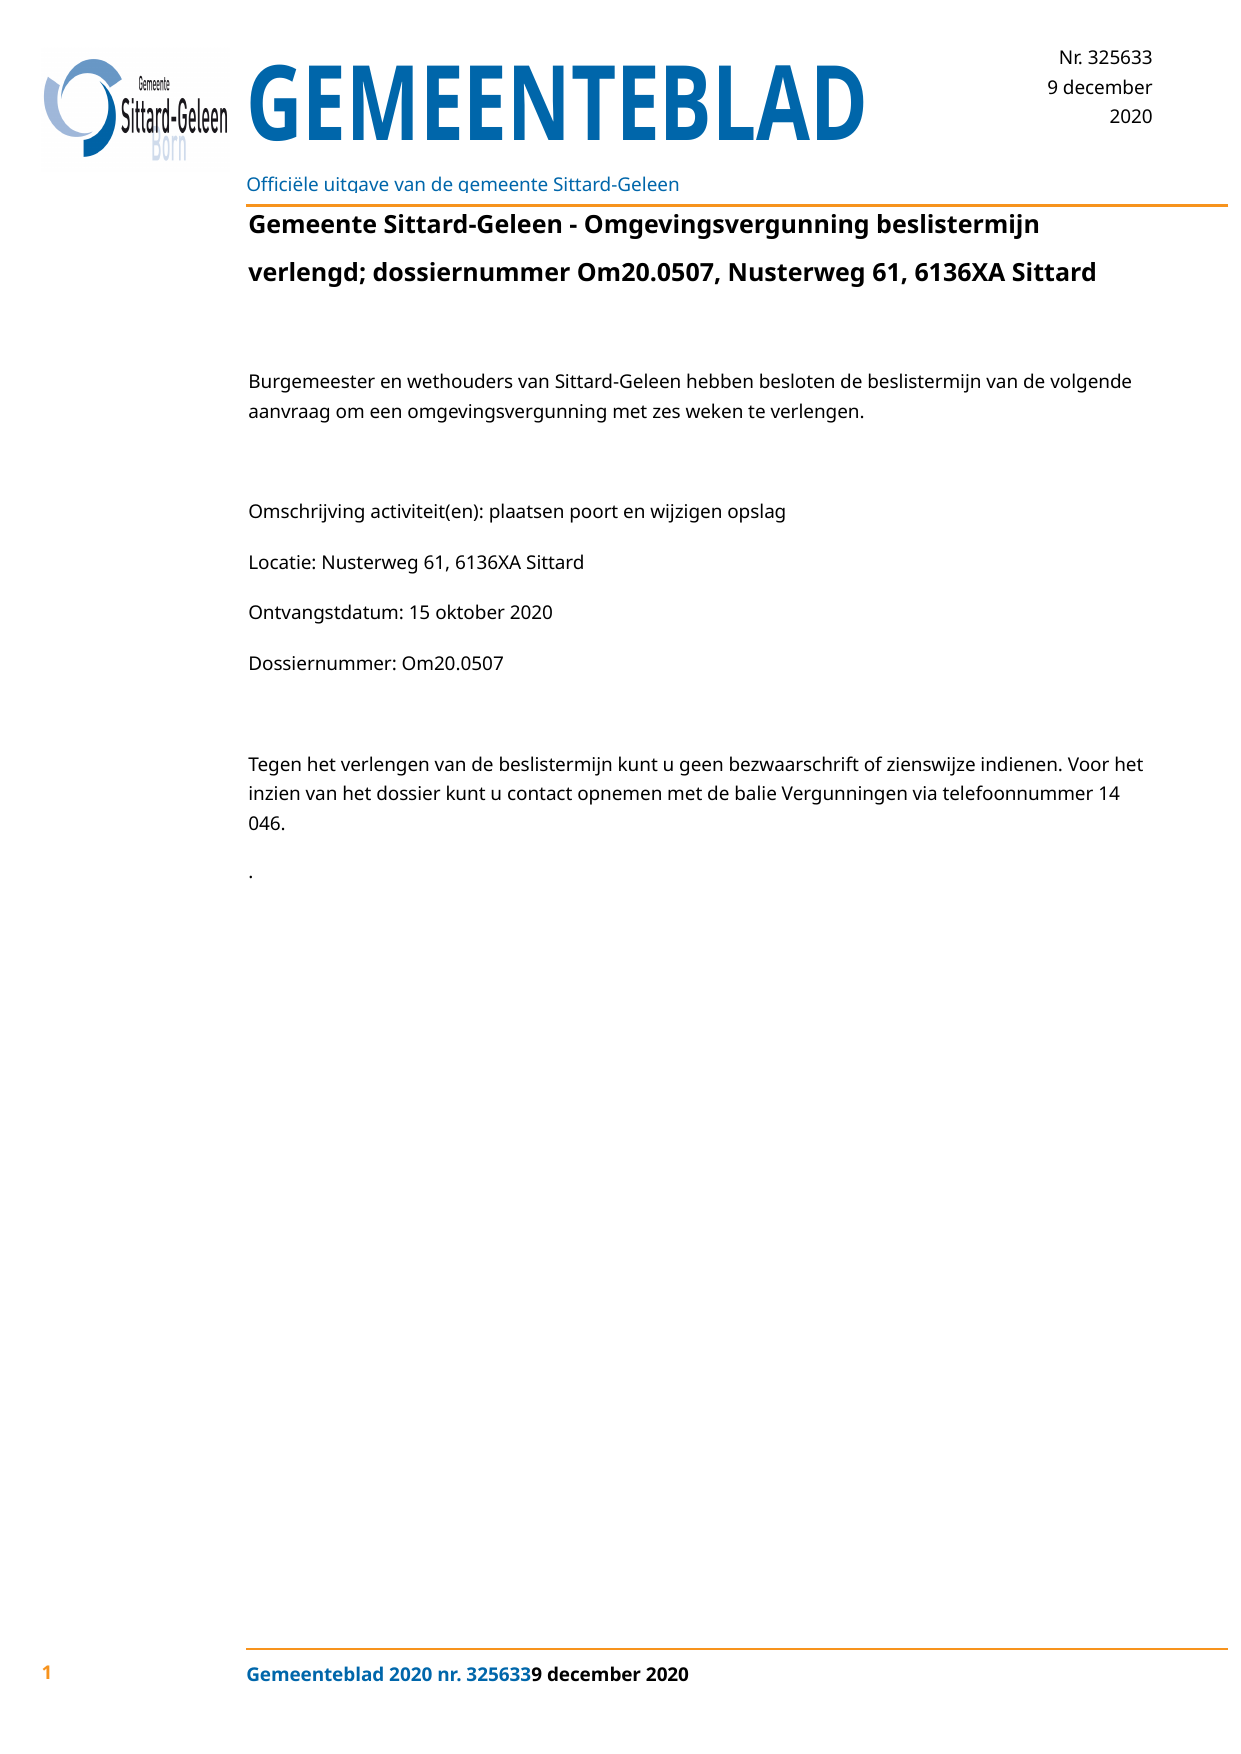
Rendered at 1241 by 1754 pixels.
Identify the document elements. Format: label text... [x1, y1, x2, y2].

text Burgemeester en wethouders van Sittard-Geleen hebben besloten de beslistermijn van de volgende aanvraag om een omgevingsvergunning met zes weken te verlengen. [248, 368, 1152, 424]
text Omschrijving activiteit(en): plaatsen poort en wijzigen opslag [248, 499, 1152, 524]
text Dossiernummer: Om20.0507 [248, 650, 1152, 676]
text Gemeente Sittard-Geleen - Omgevingsvergunning beslistermijn verlengd; dossiernummer Om20.0507, Nusterweg 61, 6136XA Sittard [248, 207, 1152, 288]
text Ontvangstdatum: 15 oktober 2020 [248, 599, 1152, 625]
picture [41, 47, 231, 172]
text Locatie: Nusterweg 61, 6136XA Sittard [248, 549, 1152, 575]
text Tegen het verlengen van de beslistermijn kunt u geen bezwaarschrift of zienswijze indienen. Voor het inzien van het dossier kunt u contact opnemen met de balie Vergunningen via telefoonnummer 14 046. [248, 751, 1152, 836]
text . [248, 858, 1152, 883]
